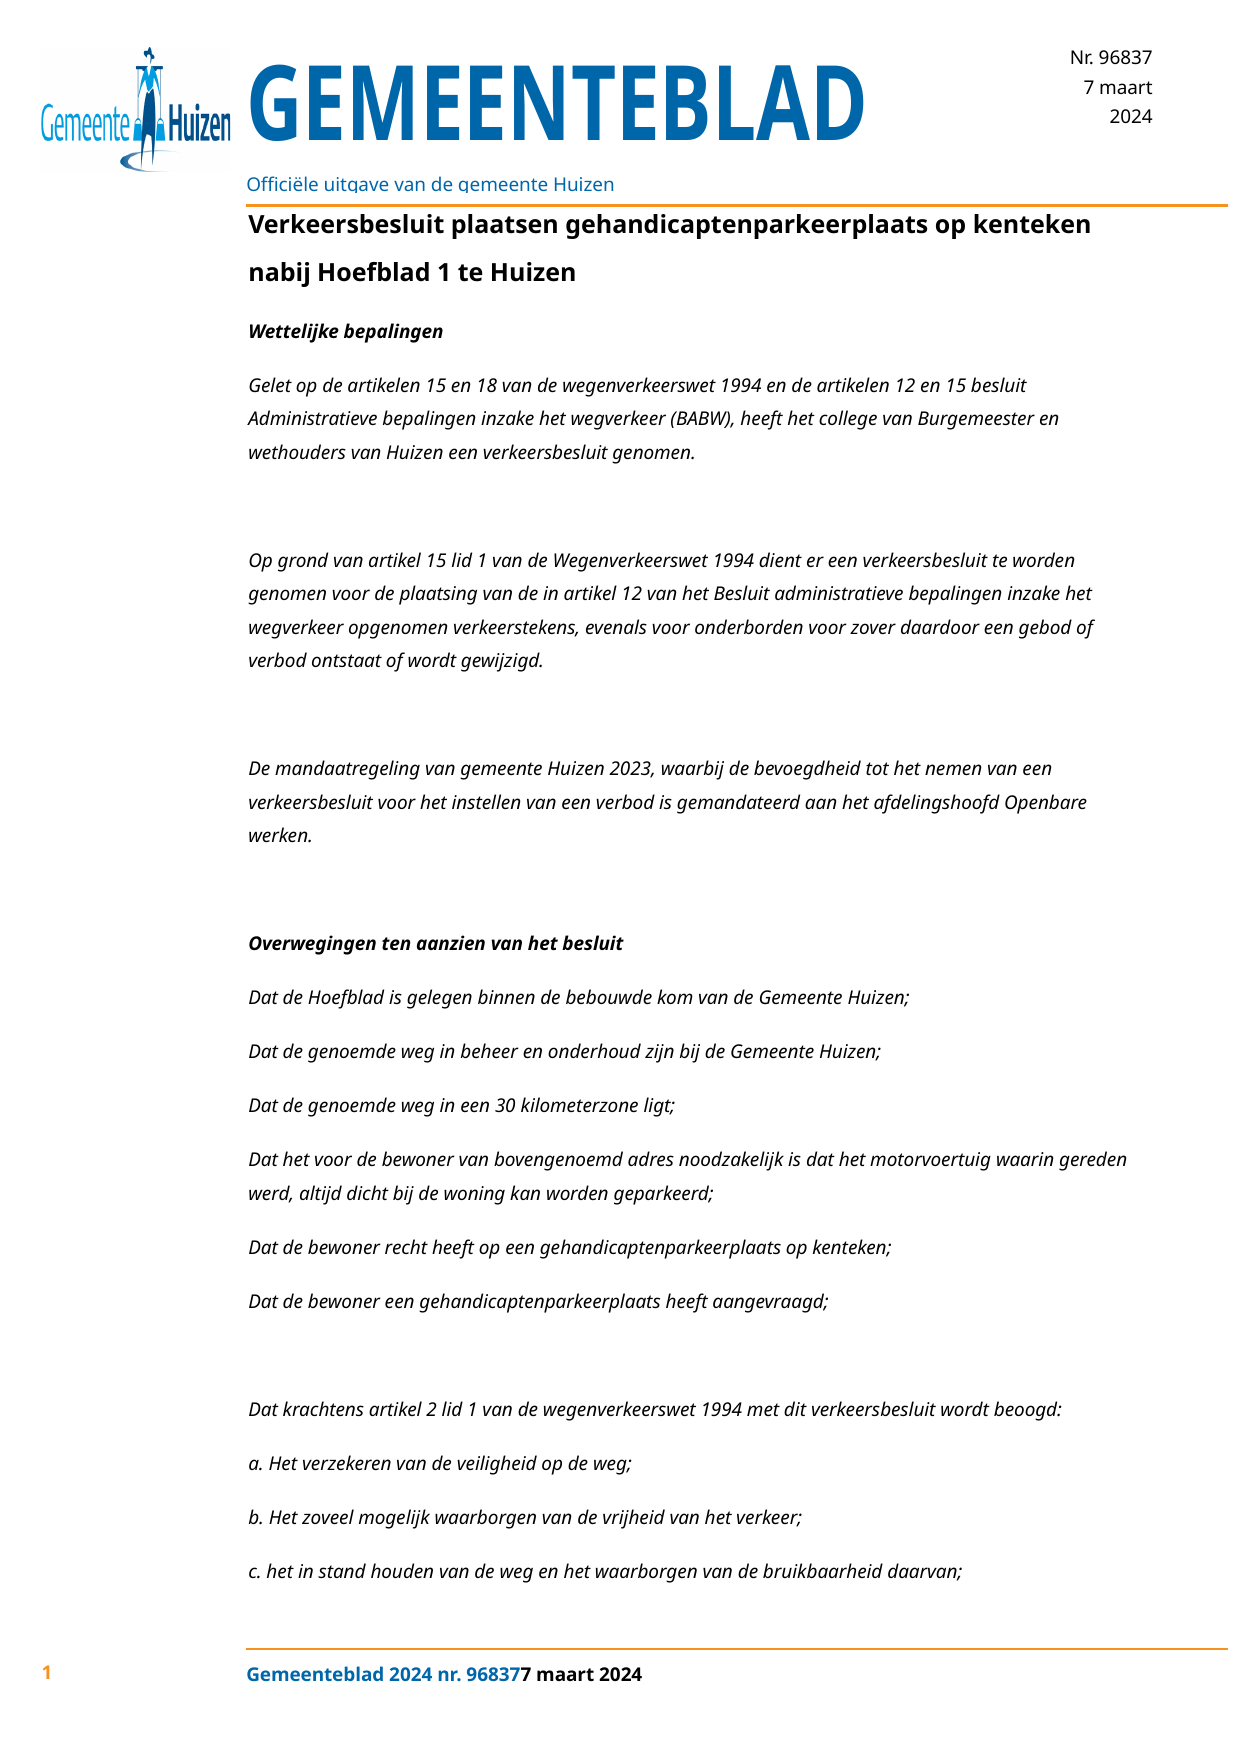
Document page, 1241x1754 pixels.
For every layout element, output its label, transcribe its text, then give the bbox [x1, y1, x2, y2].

text Dat de Hoefblad is gelegen binnen de bebouwde kom van de Gemeente Huizen; [248, 984, 1152, 1010]
text c. het in stand houden van de weg en het waarborgen van de bruikbaarheid daarvan; [248, 1558, 1152, 1584]
text De mandaatregeling van gemeente Huizen 2023, waarbij de bevoegdheid tot het nemen van een verkeersbesluit voor het instellen van een verbod is gemandateerd aan het afdelingshoofd Openbare werken. [248, 755, 1152, 848]
text Dat de bewoner een gehandicaptenparkeerplaats heeft aangevraagd; [248, 1288, 1152, 1314]
text Dat de genoemde weg in beheer en onderhoud zijn bij de Gemeente Huizen; [248, 1038, 1152, 1064]
text Dat krachtens artikel 2 lid 1 van de wegenverkeerswet 1994 met dit verkeersbesluit wordt beoogd: [248, 1396, 1152, 1422]
text Dat het voor de bewoner van bovengenoemd adres noodzakelijk is dat het motorvoertuig waarin gereden werd, altijd dicht bij de woning kan worden geparkeerd; [248, 1147, 1152, 1206]
text Op grond van artikel 15 lid 1 van de Wegenverkeerswet 1994 dient er een verkeersbesluit te worden genomen voor de plaatsing van de in artikel 12 van het Besluit administratieve bepalingen inzake het wegverkeer opgenomen verkeerstekens, evenals voor onderborden voor zover daardoor een gebod of verbod ontstaat of wordt gewijzigd. [248, 547, 1152, 673]
text a. Het verzekeren van de veiligheid op de weg; [248, 1450, 1152, 1476]
text Wettelijke bepalingen [248, 318, 1152, 344]
text Dat de bewoner recht heeft op een gehandicaptenparkeerplaats op kenteken; [248, 1234, 1152, 1260]
text Overwegingen ten aanzien van het besluit [248, 930, 1152, 956]
picture [41, 47, 231, 172]
text b. Het zoveel mogelijk waarborgen van de vrijheid van het verkeer; [248, 1504, 1152, 1530]
text Verkeersbesluit plaatsen gehandicaptenparkeerplaats op kenteken nabij Hoefblad 1 te Huizen [248, 207, 1152, 288]
text Gelet op de artikelen 15 en 18 van de wegenverkeerswet 1994 en de artikelen 12 en 15 besluit Administratieve bepalingen inzake het wegverkeer (BABW), heeft het college van Burgemeester en wethouders van Huizen een verkeersbesluit genomen. [248, 372, 1152, 464]
text Dat de genoemde weg in een 30 kilometerzone ligt; [248, 1093, 1152, 1118]
